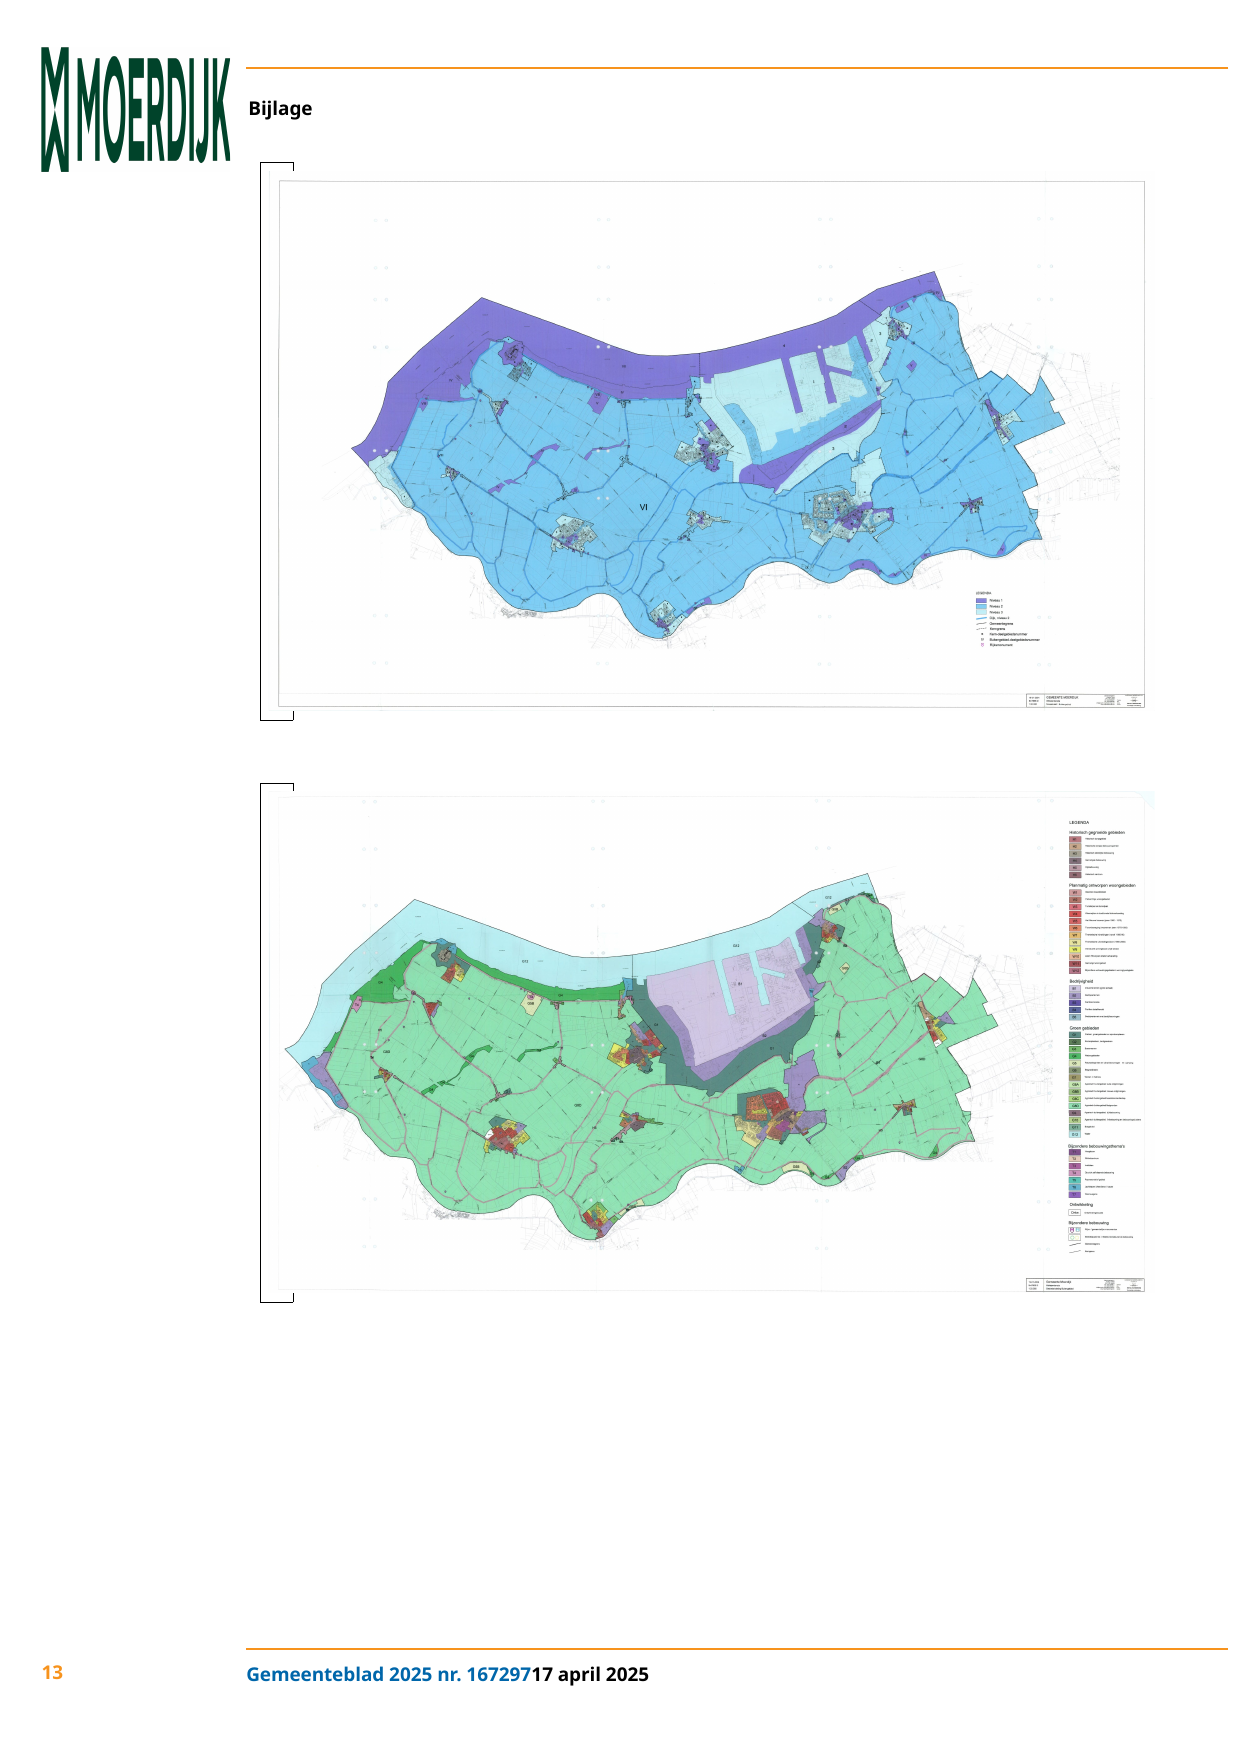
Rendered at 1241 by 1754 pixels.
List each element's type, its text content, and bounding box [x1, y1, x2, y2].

text Bijlage [248, 95, 1152, 121]
picture [268, 791, 1155, 1293]
picture [41, 47, 231, 172]
picture [268, 171, 1155, 711]
